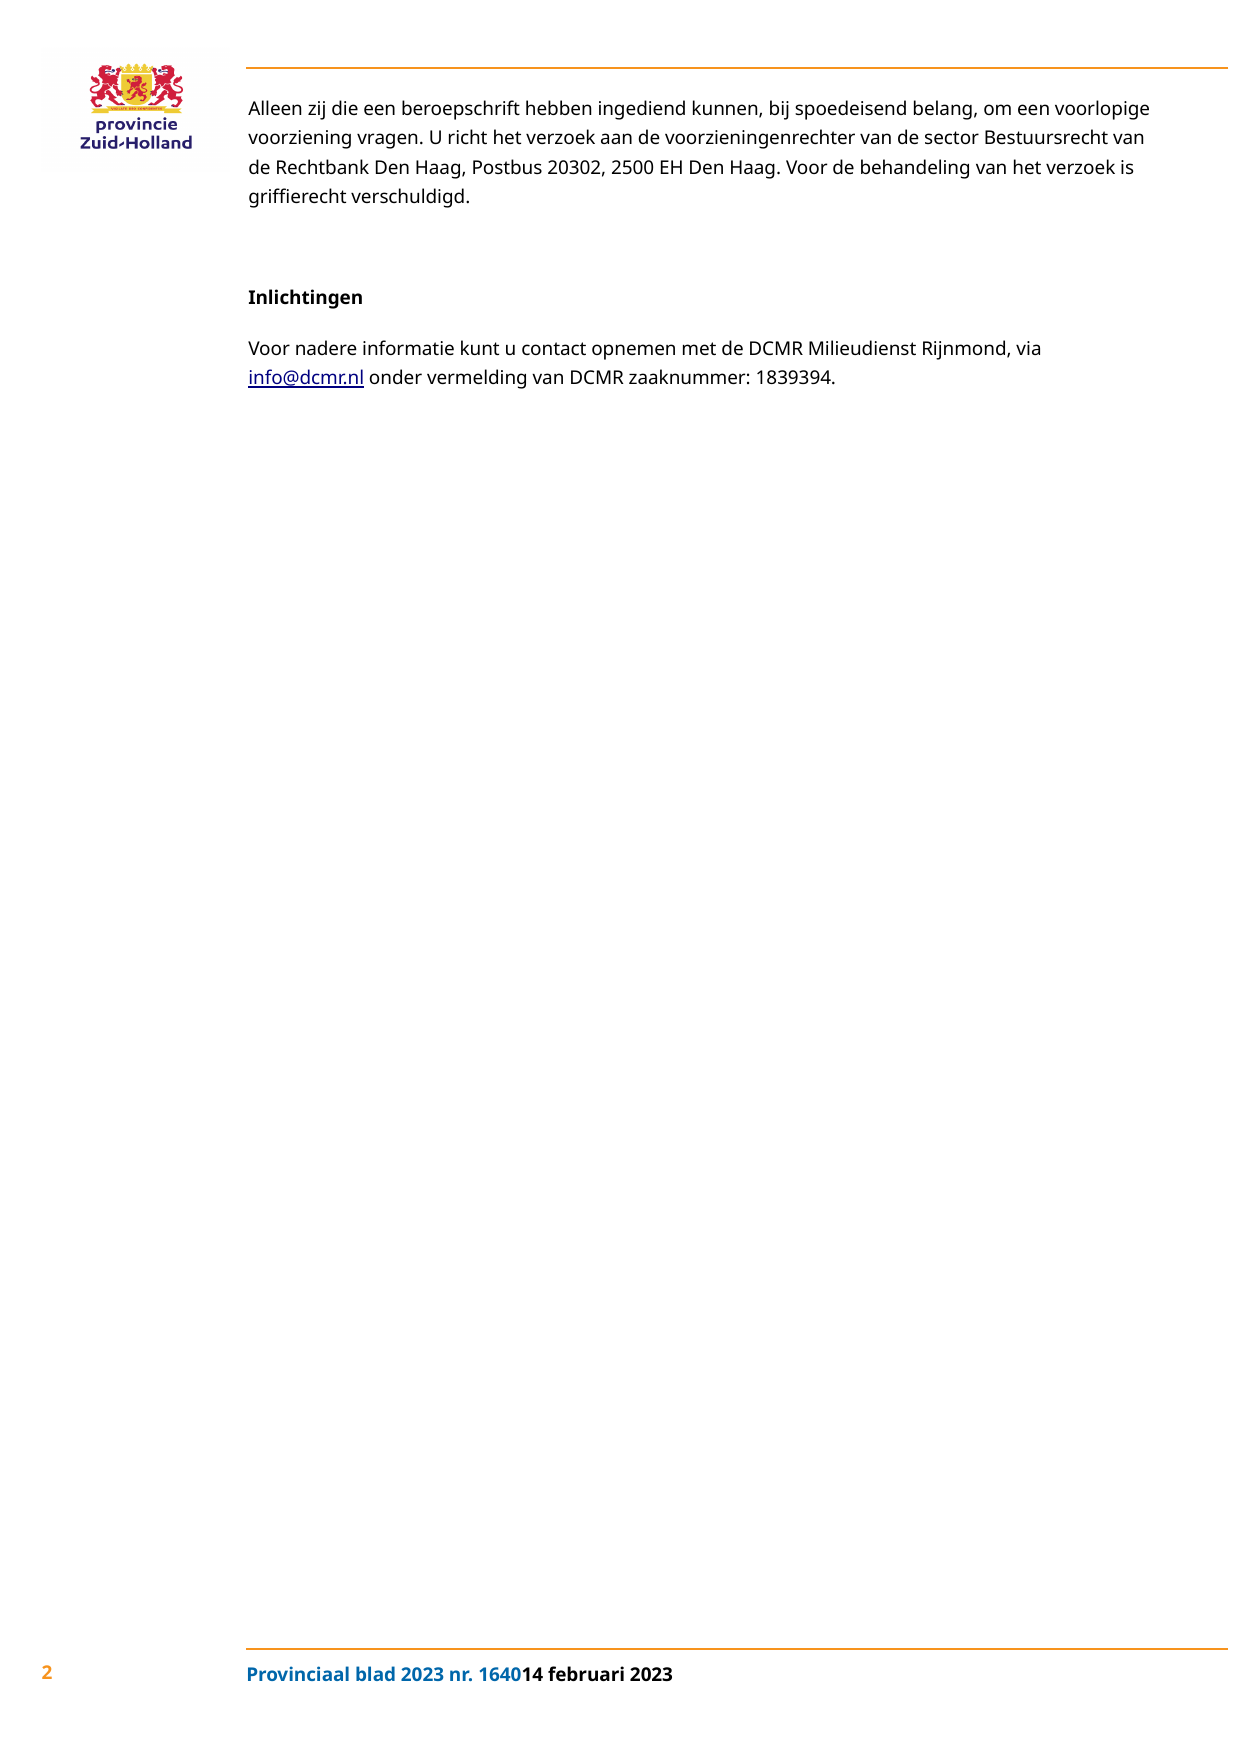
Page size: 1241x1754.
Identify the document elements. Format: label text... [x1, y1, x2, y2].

picture [41, 47, 231, 172]
text Voor nadere informatie kunt u contact opnemen met de DCMR Milieudienst Rijnmond, via info@dcmr.nl onder vermelding van DCMR zaaknummer: 1839394. [248, 335, 1152, 390]
text Inlichtingen [248, 284, 1152, 310]
text Alleen zij die een beroepschrift hebben ingediend kunnen, bij spoedeisend belang, om een voorlopige voorziening vragen. U richt het verzoek aan de voorzieningenrechter van de sector Bestuursrecht van de Rechtbank Den Haag, Postbus 20302, 2500 EH Den Haag. Voor de behandeling van het verzoek is griffierecht verschuldigd. [248, 95, 1152, 209]
